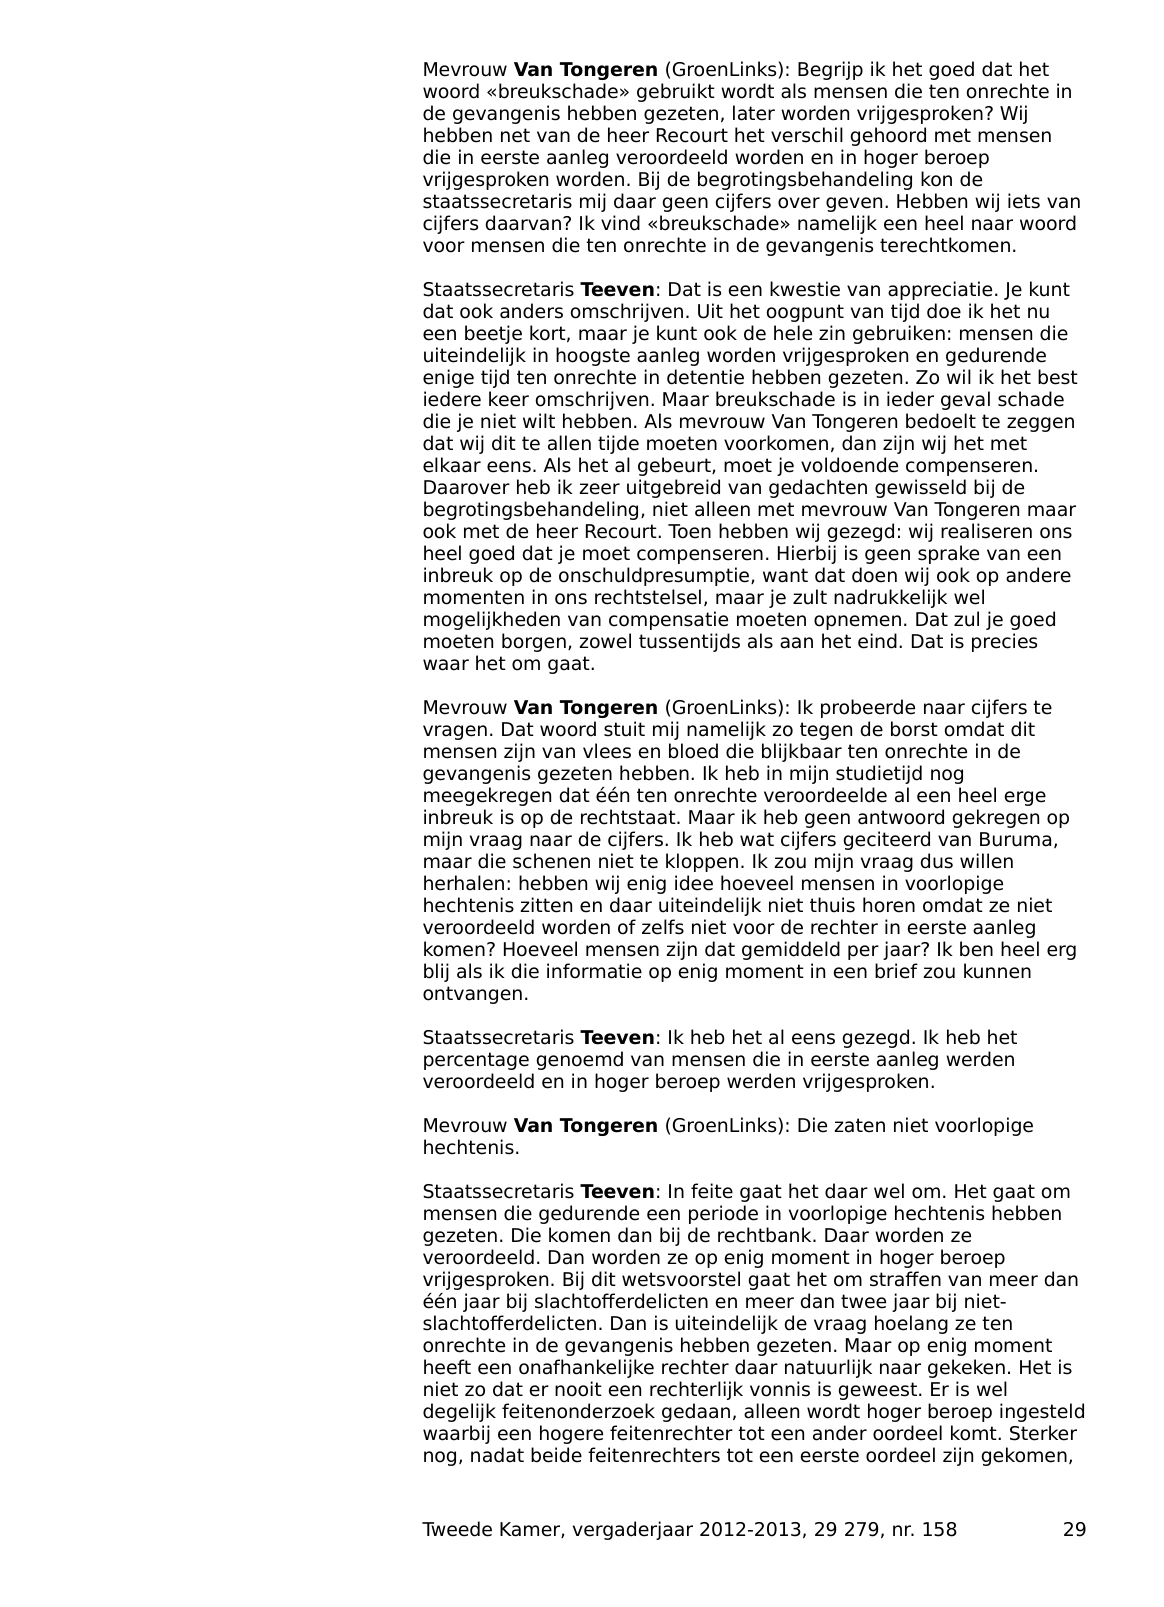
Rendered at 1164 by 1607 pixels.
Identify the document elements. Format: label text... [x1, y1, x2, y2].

text Mevrouw Van Tongeren (GroenLinks): Ik probeerde naar cijfers te vragen. Dat woord stuit mij namelijk zo tegen de borst omdat dit mensen zijn van vlees en bloed die blijkbaar ten onrechte in de gevangenis gezeten hebben. Ik heb in mijn studietijd nog meegekregen dat één ten onrechte veroordeelde al een heel erge inbreuk is op de rechtstaat. Maar ik heb geen antwoord gekregen op mijn vraag naar de cijfers. Ik heb wat cijfers geciteerd van Buruma, maar die schenen niet te kloppen. Ik zou mijn vraag dus willen herhalen: hebben wij enig idee hoeveel mensen in voorlopige hechtenis zitten en daar uiteindelijk niet thuis horen omdat ze niet veroordeeld worden of zelfs niet voor de rechter in eerste aanleg komen? Hoeveel mensen zijn dat gemiddeld per jaar? Ik ben heel erg blij als ik die informatie op enig moment in een brief zou kunnen ontvangen. [422, 697, 1087, 1004]
text Staatssecretaris Teeven: Dat is een kwestie van appreciatie. Je kunt dat ook anders omschrijven. Uit het oogpunt van tijd doe ik het nu een beetje kort, maar je kunt ook de hele zin gebruiken: mensen die uiteindelijk in hoogste aanleg worden vrijgesproken en gedurende enige tijd ten onrechte in detentie hebben gezeten. Zo wil ik het best iedere keer omschrijven. Maar breukschade is in ieder geval schade die je niet wilt hebben. Als mevrouw Van Tongeren bedoelt te zeggen dat wij dit te allen tijde moeten voorkomen, dan zijn wij het met elkaar eens. Als het al gebeurt, moet je voldoende compenseren. Daarover heb ik zeer uitgebreid van gedachten gewisseld bij de begrotingsbehandeling, niet alleen met mevrouw Van Tongeren maar ook met de heer Recourt. Toen hebben wij gezegd: wij realiseren ons heel goed dat je moet compenseren. Hierbij is geen sprake van een inbreuk op de onschuldpresumptie, want dat doen wij ook op andere momenten in ons rechtstelsel, maar je zult nadrukkelijk wel mogelijkheden van compensatie moeten opnemen. Dat zul je goed moeten borgen, zowel tussentijds als aan het eind. Dat is precies waar het om gaat. [422, 279, 1087, 675]
text Mevrouw Van Tongeren (GroenLinks): Begrijp ik het goed dat het woord «breukschade» gebruikt wordt als mensen die ten onrechte in de gevangenis hebben gezeten, later worden vrijgesproken? Wij hebben net van de heer Recourt het verschil gehoord met mensen die in eerste aanleg veroordeeld worden en in hoger beroep vrijgesproken worden. Bij de begrotingsbehandeling kon de staatssecretaris mij daar geen cijfers over geven. Hebben wij iets van cijfers daarvan? Ik vind «breukschade» namelijk een heel naar woord voor mensen die ten onrechte in de gevangenis terechtkomen. [422, 59, 1087, 257]
text Mevrouw Van Tongeren (GroenLinks): Die zaten niet voorlopige hechtenis. [422, 1115, 1087, 1159]
text Staatssecretaris Teeven: In feite gaat het daar wel om. Het gaat om mensen die gedurende een periode in voorlopige hechtenis hebben gezeten. Die komen dan bij de rechtbank. Daar worden ze veroordeeld. Dan worden ze op enig moment in hoger beroep vrijgesproken. Bij dit wetsvoorstel gaat het om straffen van meer dan één jaar bij slachtofferdelicten en meer dan twee jaar bij niet-slachtofferdelicten. Dan is uiteindelijk de vraag hoelang ze ten onrechte in de gevangenis hebben gezeten. Maar op enig moment heeft een onafhankelijke rechter daar natuurlijk naar gekeken. Het is niet zo dat er nooit een rechterlijk vonnis is geweest. Er is wel degelijk feitenonderzoek gedaan, alleen wordt hoger beroep ingesteld waarbij een hogere feitenrechter tot een ander oordeel komt. Sterker nog, nadat beide feitenrechters tot een eerste oordeel zijn gekomen, [422, 1181, 1087, 1467]
text Staatssecretaris Teeven: Ik heb het al eens gezegd. Ik heb het percentage genoemd van mensen die in eerste aanleg werden veroordeeld en in hoger beroep werden vrijgesproken. [422, 1027, 1087, 1093]
